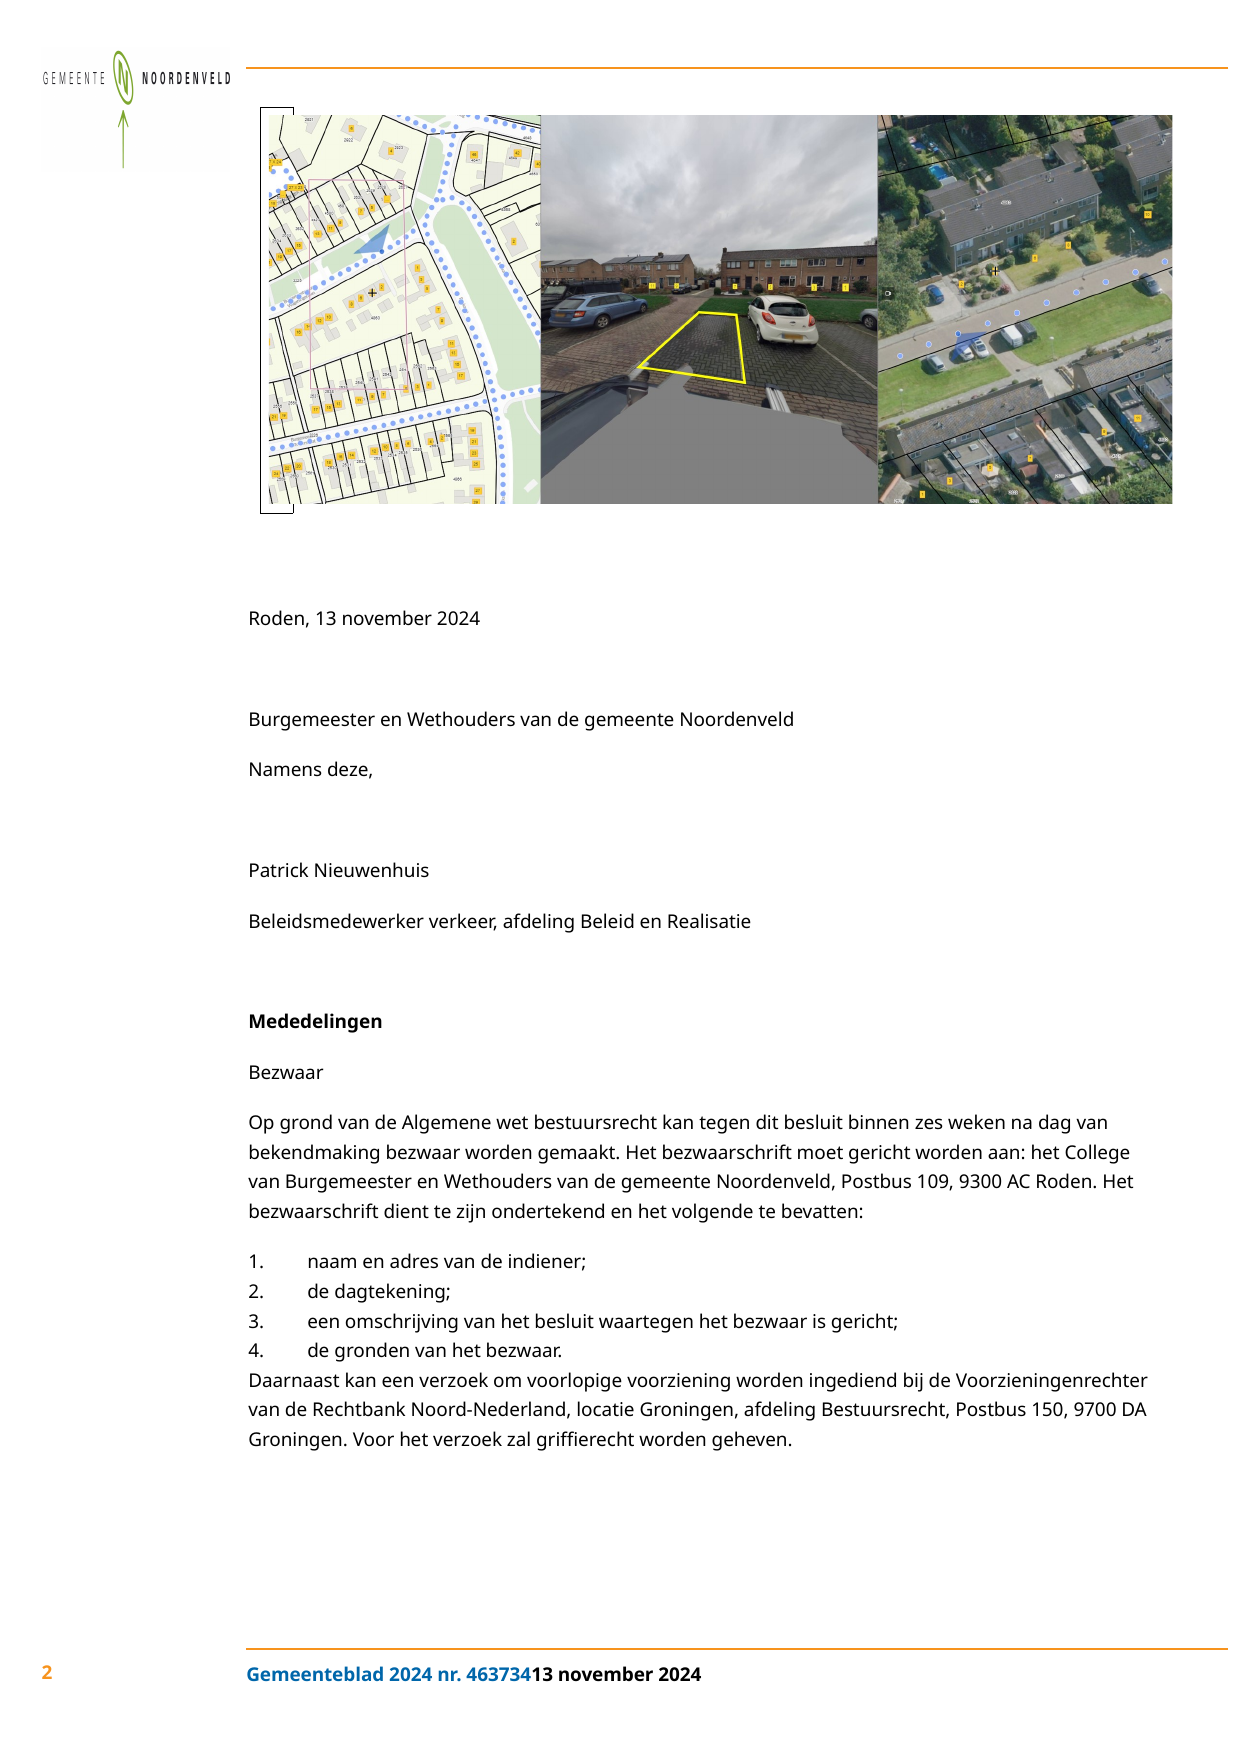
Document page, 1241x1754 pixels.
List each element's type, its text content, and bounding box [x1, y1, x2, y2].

text Mededelingen [248, 1009, 1152, 1034]
text Patrick Nieuwenhuis [248, 857, 1152, 883]
text Namens deze, [248, 757, 1152, 782]
text Roden, 13 november 2024 [248, 605, 1152, 631]
list naam en adres van de indiener; [248, 1249, 1152, 1274]
text Burgemeester en Wethouders van de gemeente Noordenveld [248, 706, 1152, 732]
text Beleidsmedewerker verkeer, afdeling Beleid en Realisatie [248, 908, 1152, 933]
picture [268, 115, 1173, 504]
picture [41, 47, 231, 172]
text Op grond van de Algemene wet bestuursrecht kan tegen dit besluit binnen zes weken na dag van bekendmaking bezwaar worden gemaakt. Het bezwaarschrift moet gericht worden aan: het College van Burgemeester en Wethouders van de gemeente Noordenveld, Postbus 109, 9300 AC Roden. Het bezwaarschrift dient te zijn ondertekend en het volgende te bevatten: [248, 1109, 1152, 1224]
list een omschrijving van het besluit waartegen het bezwaar is gericht; [248, 1308, 1152, 1333]
list de gronden van het bezwaar. [248, 1337, 1152, 1363]
list de dagtekening; [248, 1278, 1152, 1304]
text Daarnaast kan een verzoek om voorlopige voorziening worden ingediend bij de Voorzieningenrechter van de Rechtbank Noord-Nederland, locatie Groningen, afdeling Bestuursrecht, Postbus 150, 9700 DA Groningen. Voor het verzoek zal griffierecht worden geheven. [248, 1367, 1152, 1452]
text Bezwaar [248, 1059, 1152, 1085]
